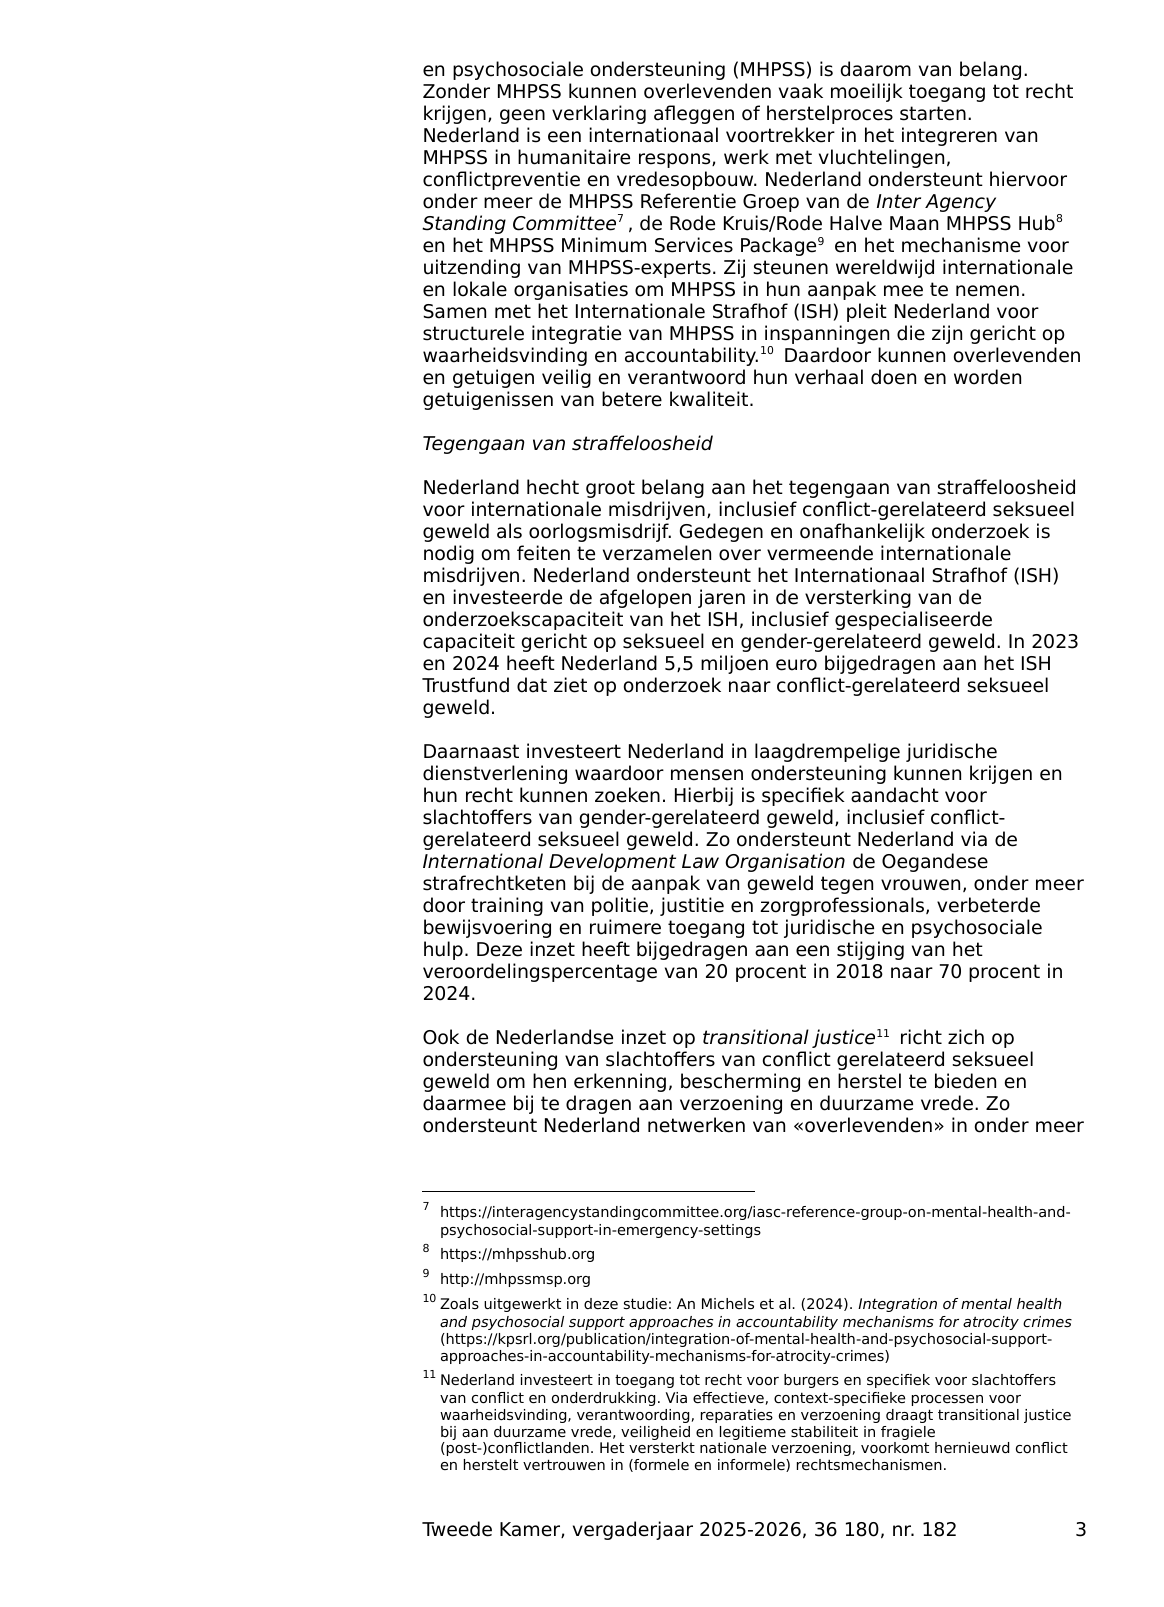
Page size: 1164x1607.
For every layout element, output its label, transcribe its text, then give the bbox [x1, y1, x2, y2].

text Zoals uitgewerkt in deze studie: An Michels et al. (2024). Integration of mental health and psychosocial support approaches in accountability mechanisms for atrocity crimes (https://kpsrl.org/publication/integration-of-mental-health-and-psychosocial-support-approaches-in-accountability-mechanisms-for-atrocity-crimes) [422, 1292, 1087, 1365]
text Nederland hecht groot belang aan het tegengaan van straffeloosheid voor internationale misdrijven, inclusief conflict-gerelateerd seksueel geweld als oorlogsmisdrijf. Gedegen en onafhankelijk onderzoek is nodig om feiten te verzamelen over vermeende internationale misdrijven. Nederland ondersteunt het Internationaal Strafhof (ISH) en investeerde de afgelopen jaren in de versterking van de onderzoekscapaciteit van het ISH, inclusief gespecialiseerde capaciteit gericht op seksueel en gender-gerelateerd geweld. In 2023 en 2024 heeft Nederland 5,5 miljoen euro bijgedragen aan het ISH Trustfund dat ziet op onderzoek naar conflict-gerelateerd seksueel geweld. [422, 477, 1087, 719]
text Daarnaast investeert Nederland in laagdrempelige juridische dienstverlening waardoor mensen ondersteuning kunnen krijgen en hun recht kunnen zoeken. Hierbij is specifiek aandacht voor slachtoffers van gender-gerelateerd geweld, inclusief conflict-gerelateerd seksueel geweld. Zo ondersteunt Nederland via de International Development Law Organisation de Oegandese strafrechtketen bij de aanpak van geweld tegen vrouwen, onder meer door training van politie, justitie en zorgprofessionals, verbeterde bewijsvoering en ruimere toegang tot juridische en psychosociale hulp. Deze inzet heeft bijgedragen aan een stijging van het veroordelingspercentage van 20 procent in 2018 naar 70 procent in 2024. [422, 741, 1087, 1005]
text en psychosociale ondersteuning (MHPSS) is daarom van belang. Zonder MHPSS kunnen overlevenden vaak moeilijk toegang tot recht krijgen, geen verklaring afleggen of herstelproces starten. [422, 59, 1087, 125]
text https://mhpsshub.org [422, 1242, 1087, 1264]
text Nederland is een internationaal voortrekker in het integreren van MHPSS in humanitaire respons, werk met vluchtelingen, conflictpreventie en vredesopbouw. Nederland ondersteunt hiervoor onder meer de MHPSS Referentie Groep van de Inter Agency Standing Committee, de Rode Kruis/Rode Halve Maan MHPSS Hub en het MHPSS Minimum Services Package en het mechanisme voor uitzending van MHPSS-experts. Zij steunen wereldwijd internationale en lokale organisaties om MHPSS in hun aanpak mee te nemen. Samen met het Internationale Strafhof (ISH) pleit Nederland voor structurele integratie van MHPSS in inspanningen die zijn gericht op waarheidsvinding en accountability. Daardoor kunnen overlevenden en getuigen veilig en verantwoord hun verhaal doen en worden getuigenissen van betere kwaliteit. [422, 125, 1087, 411]
text https://interagencystandingcommittee.org/iasc-reference-group-on-mental-health-and-psychosocial-support-in-emergency-settings [422, 1200, 1087, 1239]
text http://mhpssmsp.org [422, 1267, 1087, 1289]
text Nederland investeert in toegang tot recht voor burgers en specifiek voor slachtoffers van conflict en onderdrukking. Via effectieve, context-specifieke processen voor waarheidsvinding, verantwoording, reparaties en verzoening draagt transitional justice bij aan duurzame vrede, veiligheid en legitieme stabiliteit in fragiele (post-)conflictlanden. Het versterkt nationale verzoening, voorkomt hernieuwd conflict en herstelt vertrouwen in (formele en informele) rechtsmechanismen. [422, 1368, 1087, 1474]
text Ook de Nederlandse inzet op transitional justice richt zich op ondersteuning van slachtoffers van conflict gerelateerd seksueel geweld om hen erkenning, bescherming en herstel te bieden en daarmee bij te dragen aan verzoening en duurzame vrede. Zo ondersteunt Nederland netwerken van «overlevenden» in onder meer [422, 1027, 1087, 1137]
subtitle Tegengaan van straffeloosheid [422, 433, 1087, 455]
